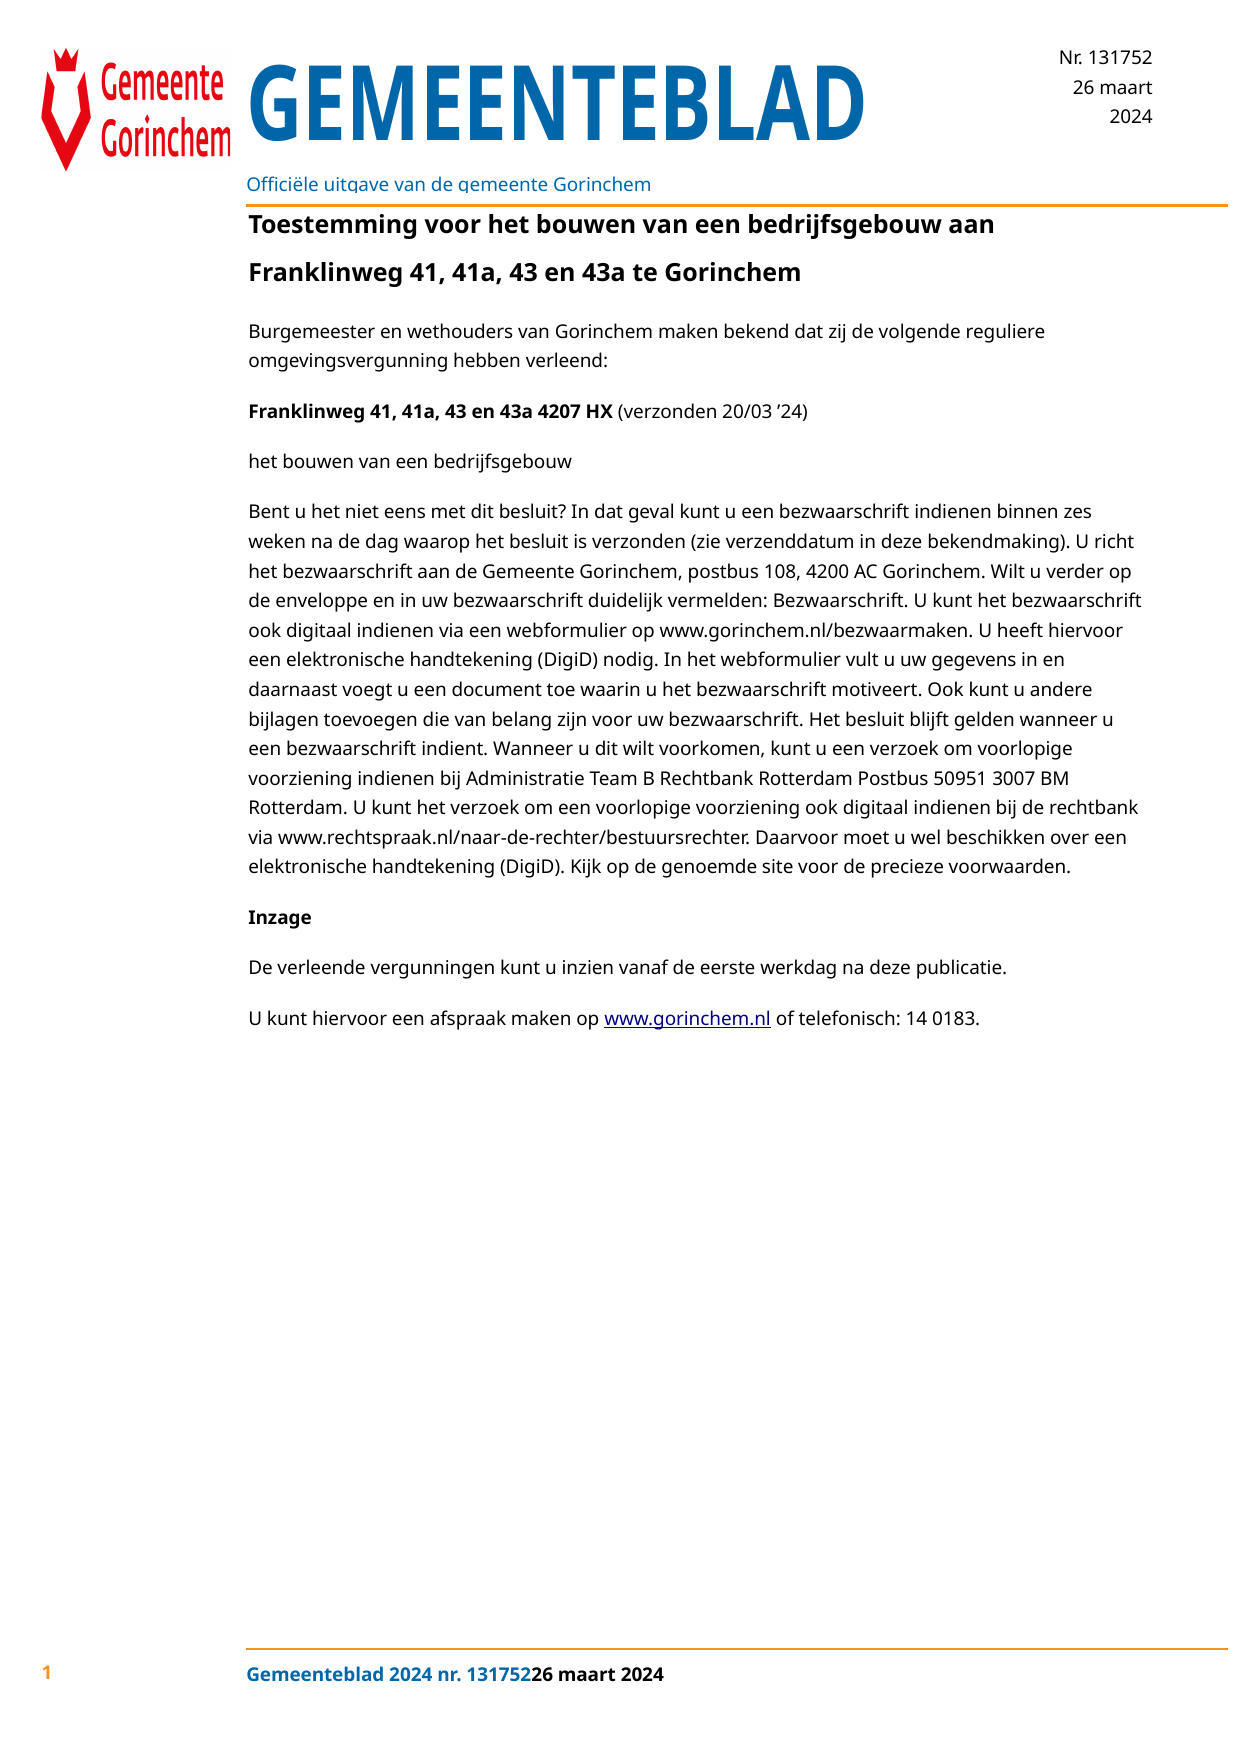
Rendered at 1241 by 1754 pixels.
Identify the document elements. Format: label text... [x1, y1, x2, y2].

text De verleende vergunningen kunt u inzien vanaf de eerste werkdag na deze publicatie. [248, 954, 1152, 980]
text Franklinweg 41, 41a, 43 en 43a 4207 HX (verzonden 20/03 ’24) [248, 398, 1152, 424]
text U kunt hiervoor een afspraak maken op www.gorinchem.nl of telefonisch: 14 0183. [248, 1005, 1152, 1031]
text het bouwen van een bedrijfsgebouw [248, 448, 1152, 474]
text Burgemeester en wethouders van Gorinchem maken bekend dat zij de volgende reguliere omgevingsvergunning hebben verleend: [248, 318, 1152, 373]
picture [41, 47, 231, 172]
text Toestemming voor het bouwen van een bedrijfsgebouw aan Franklinweg 41, 41a, 43 en 43a te Gorinchem [248, 207, 1152, 288]
text Inzage [248, 904, 1152, 930]
text Bent u het niet eens met dit besluit? In dat geval kunt u een bezwaarschrift indienen binnen zes weken na de dag waarop het besluit is verzonden (zie verzenddatum in deze bekendmaking). U richt het bezwaarschrift aan de Gemeente Gorinchem, postbus 108, 4200 AC Gorinchem. Wilt u verder op de enveloppe en in uw bezwaarschrift duidelijk vermelden: Bezwaarschrift. U kunt het bezwaarschrift ook digitaal indienen via een webformulier op www.gorinchem.nl/bezwaarmaken. U heeft hiervoor een elektronische handtekening (DigiD) nodig. In het webformulier vult u uw gegevens in en daarnaast voegt u een document toe waarin u het bezwaarschrift motiveert. Ook kunt u andere bijlagen toevoegen die van belang zijn voor uw bezwaarschrift. Het besluit blijft gelden wanneer u een bezwaarschrift indient. Wanneer u dit wilt voorkomen, kunt u een verzoek om voorlopige voorziening indienen bij Administratie Team B Rechtbank Rotterdam Postbus 50951 3007 BM Rotterdam. U kunt het verzoek om een voorlopige voorziening ook digitaal indienen bij de rechtbank via www.rechtspraak.nl/naar-de-rechter/bestuursrechter. Daarvoor moet u wel beschikken over een elektronische handtekening (DigiD). Kijk op de genoemde site voor de precieze voorwaarden. [248, 499, 1152, 879]
